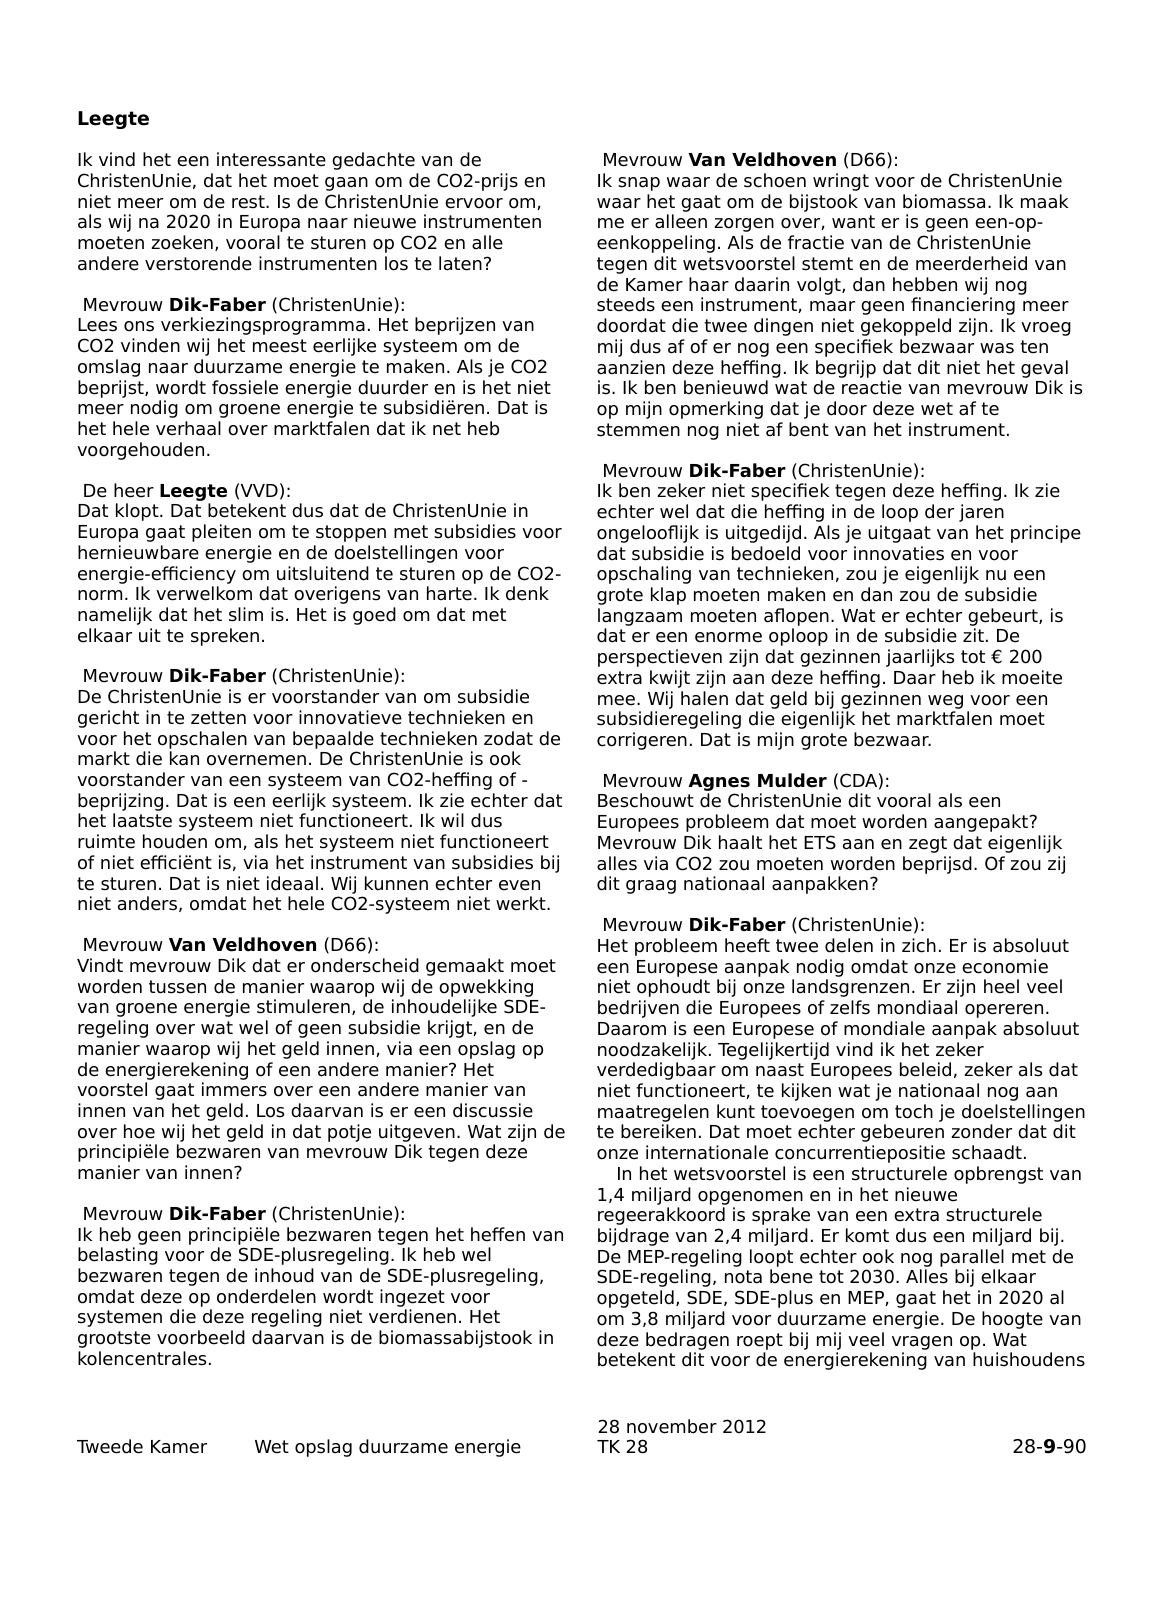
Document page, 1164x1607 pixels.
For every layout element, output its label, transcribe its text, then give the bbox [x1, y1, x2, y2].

text Mevrouw Van Veldhoven (D66): [596, 150, 1087, 171]
text Dat klopt. Dat betekent dus dat de ChristenUnie in Europa gaat pleiten om te stoppen met subsidies voor hernieuwbare energie en de doelstellingen voor energie-efficiency om uitsluitend te sturen op de CO2-norm. Ik verwelkom dat overigens van harte. Ik denk namelijk dat het slim is. Het is goed om dat met elkaar uit te spreken. [77, 501, 567, 646]
text De ChristenUnie is er voorstander van om subsidie gericht in te zetten voor innovatieve technieken en voor het opschalen van bepaalde technieken zodat de markt die kan overnemen. De ChristenUnie is ook voorstander van een systeem van CO2-heffing of -beprijzing. Dat is een eerlijk systeem. Ik zie echter dat het laatste systeem niet functioneert. Ik wil dus ruimte houden om, als het systeem niet functioneert of niet efficiënt is, via het instrument van subsidies bij te sturen. Dat is niet ideaal. Wij kunnen echter even niet anders, omdat het hele CO2-systeem niet werkt. [77, 687, 567, 915]
text Mevrouw Dik-Faber (ChristenUnie): [596, 460, 1087, 481]
text Mevrouw Dik-Faber (ChristenUnie): [596, 915, 1087, 936]
text Het probleem heeft twee delen in zich. Er is absoluut een Europese aanpak nodig omdat onze economie niet ophoudt bij onze landsgrenzen. Er zijn heel veel bedrijven die Europees of zelfs mondiaal opereren. Daarom is een Europese of mondiale aanpak absoluut noodzakelijk. Tegelijkertijd vind ik het zeker verdedigbaar om naast Europees beleid, zeker als dat niet functioneert, te kijken wat je nationaal nog aan maatregelen kunt toevoegen om toch je doelstellingen te bereiken. Dat moet echter gebeuren zonder dat dit onze internationale concurrentiepositie schaadt. [596, 936, 1087, 1164]
text Lees ons verkiezingsprogramma. Het beprijzen van CO2 vinden wij het meest eerlijke systeem om de omslag naar duurzame energie te maken. Als je CO2 beprijst, wordt fossiele energie duurder en is het niet meer nodig om groene energie te subsidiëren. Dat is het hele verhaal over marktfalen dat ik net heb voorgehouden. [77, 315, 567, 460]
text Ik heb geen principiële bezwaren tegen het heffen van belasting voor de SDE-plusregeling. Ik heb wel bezwaren tegen de inhoud van de SDE-plusregeling, omdat deze op onderdelen wordt ingezet voor systemen die deze regeling niet verdienen. Het grootste voorbeeld daarvan is de biomassabijstook in kolencentrales. [77, 1224, 567, 1369]
text Mevrouw Agnes Mulder (CDA): [596, 771, 1087, 791]
text Beschouwt de ChristenUnie dit vooral als een Europees probleem dat moet worden aangepakt? Mevrouw Dik haalt het ETS aan en zegt dat eigenlijk alles via CO2 zou moeten worden beprijsd. Of zou zij dit graag nationaal aanpakken? [596, 791, 1087, 895]
text Mevrouw Dik-Faber (ChristenUnie): [77, 1204, 567, 1224]
text In het wetsvoorstel is een structurele opbrengst van 1,4 miljard opgenomen en in het nieuwe regeerakkoord is sprake van een extra structurele bijdrage van 2,4 miljard. Er komt dus een miljard bij. De MEP-regeling loopt echter ook nog parallel met de SDE-regeling, nota bene tot 2030. Alles bij elkaar opgeteld, SDE, SDE-plus en MEP, gaat het in 2020 al om 3,8 miljard voor duurzame energie. De hoogte van deze bedragen roept bij mij veel vragen op. Wat betekent dit voor de energierekening van huishoudens [596, 1164, 1087, 1371]
text Mevrouw Van Veldhoven (D66): [77, 935, 567, 956]
text Vindt mevrouw Dik dat er onderscheid gemaakt moet worden tussen de manier waarop wij de opwekking van groene energie stimuleren, de inhoudelijke SDE-regeling over wat wel of geen subsidie krijgt, en de manier waarop wij het geld innen, via een opslag op de energierekening of een andere manier? Het voorstel gaat immers over een andere manier van innen van het geld. Los daarvan is er een discussie over hoe wij het geld in dat potje uitgeven. Wat zijn de principiële bezwaren van mevrouw Dik tegen deze manier van innen? [77, 956, 567, 1184]
text Mevrouw Dik-Faber (ChristenUnie): [77, 666, 567, 687]
text Ik ben zeker niet specifiek tegen deze heffing. Ik zie echter wel dat die heffing in de loop der jaren ongelooflijk is uitgedijd. Als je uitgaat van het principe dat subsidie is bedoeld voor innovaties en voor opschaling van technieken, zou je eigenlijk nu een grote klap moeten maken en dan zou de subsidie langzaam moeten aflopen. Wat er echter gebeurt, is dat er een enorme oploop in de subsidie zit. De perspectieven zijn dat gezinnen jaarlijks tot € 200 extra kwijt zijn aan deze heffing. Daar heb ik moeite mee. Wij halen dat geld bij gezinnen weg voor een subsidieregeling die eigenlijk het marktfalen moet corrigeren. Dat is mijn grote bezwaar. [596, 481, 1087, 751]
text Ik snap waar de schoen wringt voor de ChristenUnie waar het gaat om de bijstook van biomassa. Ik maak me er alleen zorgen over, want er is geen een-op-eenkoppeling. Als de fractie van de ChristenUnie tegen dit wetsvoorstel stemt en de meerderheid van de Kamer haar daarin volgt, dan hebben wij nog steeds een instrument, maar geen financiering meer doordat die twee dingen niet gekoppeld zijn. Ik vroeg mij dus af of er nog een specifiek bezwaar was ten aanzien deze heffing. Ik begrijp dat dit niet het geval is. Ik ben benieuwd wat de reactie van mevrouw Dik is op mijn opmerking dat je door deze wet af te stemmen nog niet af bent van het instrument. [596, 171, 1087, 440]
text De heer Leegte (VVD): [77, 480, 567, 501]
text Ik vind het een interessante gedachte van de ChristenUnie, dat het moet gaan om de CO2-prijs en niet meer om de rest. Is de ChristenUnie ervoor om, als wij na 2020 in Europa naar nieuwe instrumenten moeten zoeken, vooral te sturen op CO2 en alle andere verstorende instrumenten los te laten? [77, 150, 567, 274]
text Mevrouw Dik-Faber (ChristenUnie): [77, 294, 567, 315]
